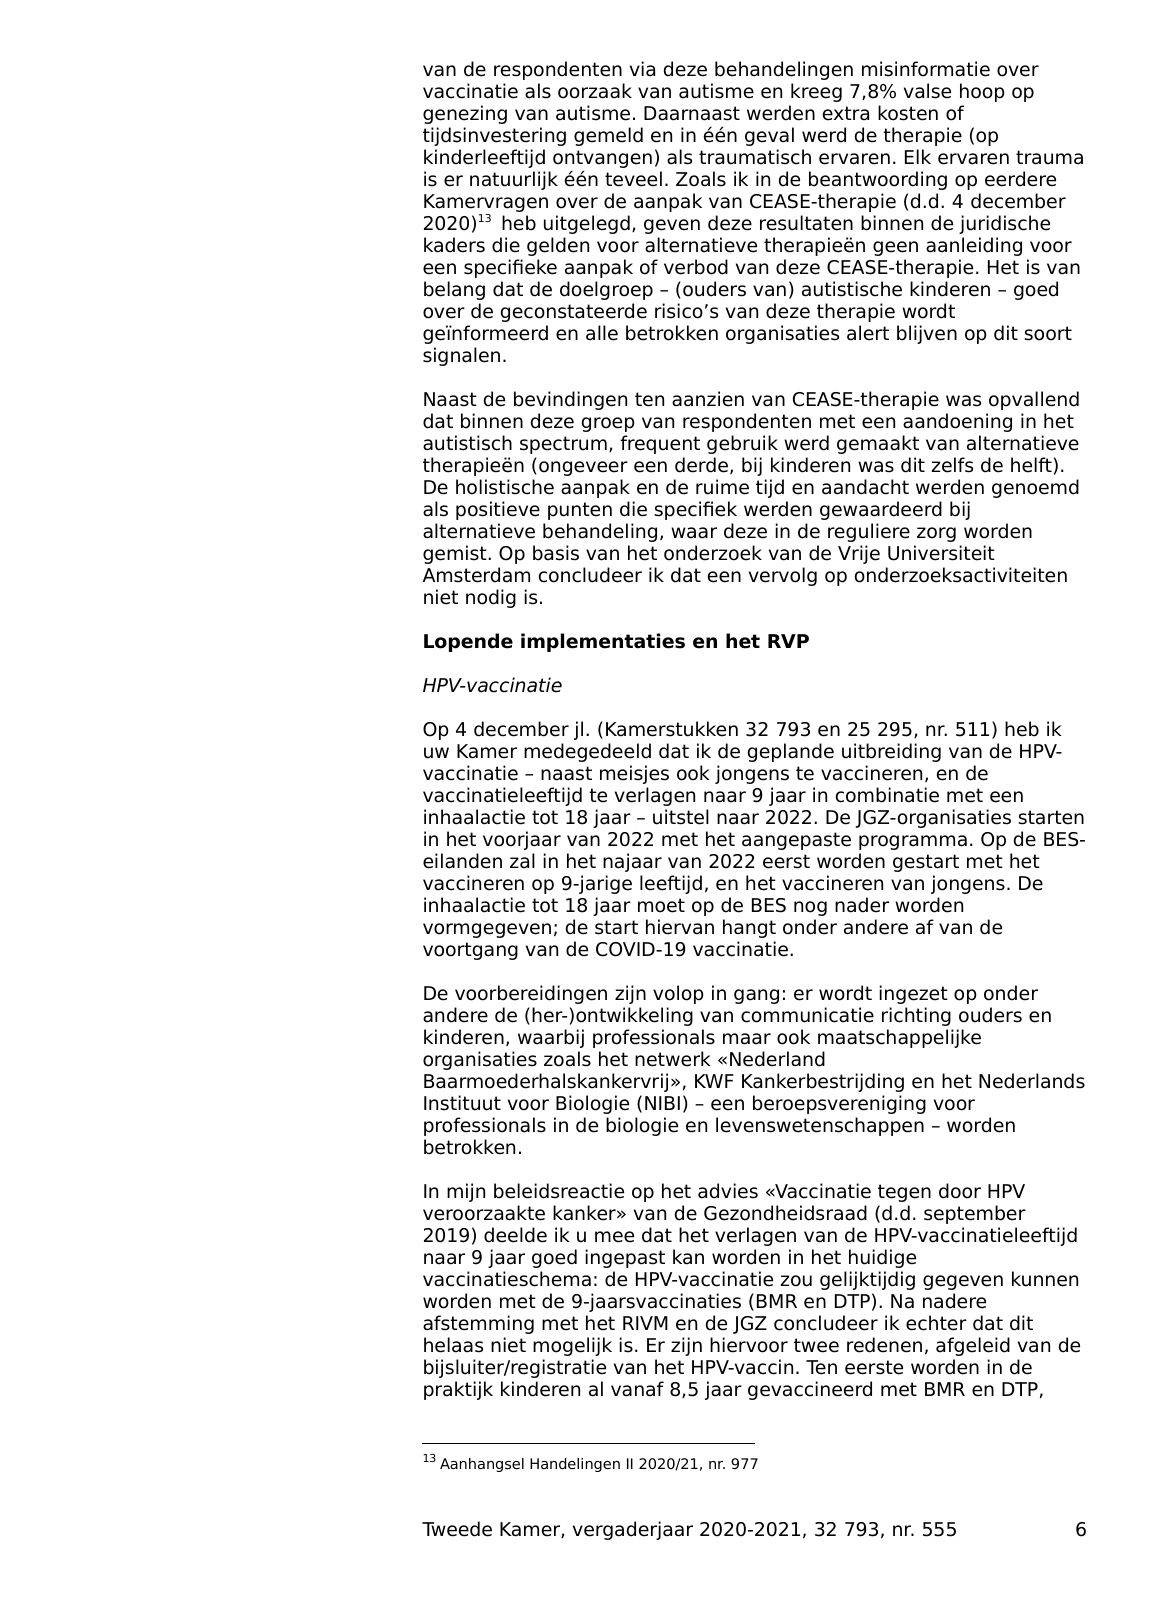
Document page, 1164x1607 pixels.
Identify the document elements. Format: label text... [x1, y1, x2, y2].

text van de respondenten via deze behandelingen misinformatie over vaccinatie als oorzaak van autisme en kreeg 7,8% valse hoop op genezing van autisme. Daarnaast werden extra kosten of tijdsinvestering gemeld en in één geval werd de therapie (op kinderleeftijd ontvangen) als traumatisch ervaren. Elk ervaren trauma is er natuurlijk één teveel. Zoals ik in de beantwoording op eerdere Kamervragen over de aanpak van CEASE-therapie (d.d. 4 december 2020) heb uitgelegd, geven deze resultaten binnen de juridische kaders die gelden voor alternatieve therapieën geen aanleiding voor een specifieke aanpak of verbod van deze CEASE-therapie. Het is van belang dat de doelgroep – (ouders van) autistische kinderen – goed over de geconstateerde risico’s van deze therapie wordt geïnformeerd en alle betrokken organisaties alert blijven op dit soort signalen. [422, 59, 1087, 367]
text In mijn beleidsreactie op het advies «Vaccinatie tegen door HPV veroorzaakte kanker» van de Gezondheidsraad (d.d. september 2019) deelde ik u mee dat het verlagen van de HPV-vaccinatieleeftijd naar 9 jaar goed ingepast kan worden in het huidige vaccinatieschema: de HPV-vaccinatie zou gelijktijdig gegeven kunnen worden met de 9-jaarsvaccinaties (BMR en DTP). Na nadere afstemming met het RIVM en de JGZ concludeer ik echter dat dit helaas niet mogelijk is. Er zijn hiervoor twee redenen, afgeleid van de bijsluiter/registratie van het HPV-vaccin. Ten eerste worden in de praktijk kinderen al vanaf 8,5 jaar gevaccineerd met BMR en DTP, [422, 1181, 1087, 1401]
text De voorbereidingen zijn volop in gang: er wordt ingezet op onder andere de (her-)ontwikkeling van communicatie richting ouders en kinderen, waarbij professionals maar ook maatschappelijke organisaties zoals het netwerk «Nederland Baarmoederhalskankervrij», KWF Kankerbestrijding en het Nederlands Instituut voor Biologie (NIBI) – een beroepsvereniging voor professionals in de biologie en levenswetenschappen – worden betrokken. [422, 983, 1087, 1159]
text Aanhangsel Handelingen II 2020/21, nr. 977 [422, 1452, 1087, 1474]
subtitle HPV-vaccinatie [422, 675, 1087, 697]
text Naast de bevindingen ten aanzien van CEASE-therapie was opvallend dat binnen deze groep van respondenten met een aandoening in het autistisch spectrum, frequent gebruik werd gemaakt van alternatieve therapieën (ongeveer een derde, bij kinderen was dit zelfs de helft). De holistische aanpak en de ruime tijd en aandacht werden genoemd als positieve punten die specifiek werden gewaardeerd bij alternatieve behandeling, waar deze in de reguliere zorg worden gemist. Op basis van het onderzoek van de Vrije Universiteit Amsterdam concludeer ik dat een vervolg op onderzoeksactiviteiten niet nodig is. [422, 389, 1087, 609]
text Op 4 december jl. (Kamerstukken 32 793 en 25 295, nr. 511) heb ik uw Kamer medegedeeld dat ik de geplande uitbreiding van de HPV-vaccinatie – naast meisjes ook jongens te vaccineren, en de vaccinatieleeftijd te verlagen naar 9 jaar in combinatie met een inhaalactie tot 18 jaar – uitstel naar 2022. De JGZ-organisaties starten in het voorjaar van 2022 met het aangepaste programma. Op de BES-eilanden zal in het najaar van 2022 eerst worden gestart met het vaccineren op 9-jarige leeftijd, en het vaccineren van jongens. De inhaalactie tot 18 jaar moet op de BES nog nader worden vormgegeven; de start hiervan hangt onder andere af van de voortgang van de COVID-19 vaccinatie. [422, 719, 1087, 961]
subtitle Lopende implementaties en het RVP [422, 631, 1087, 653]
